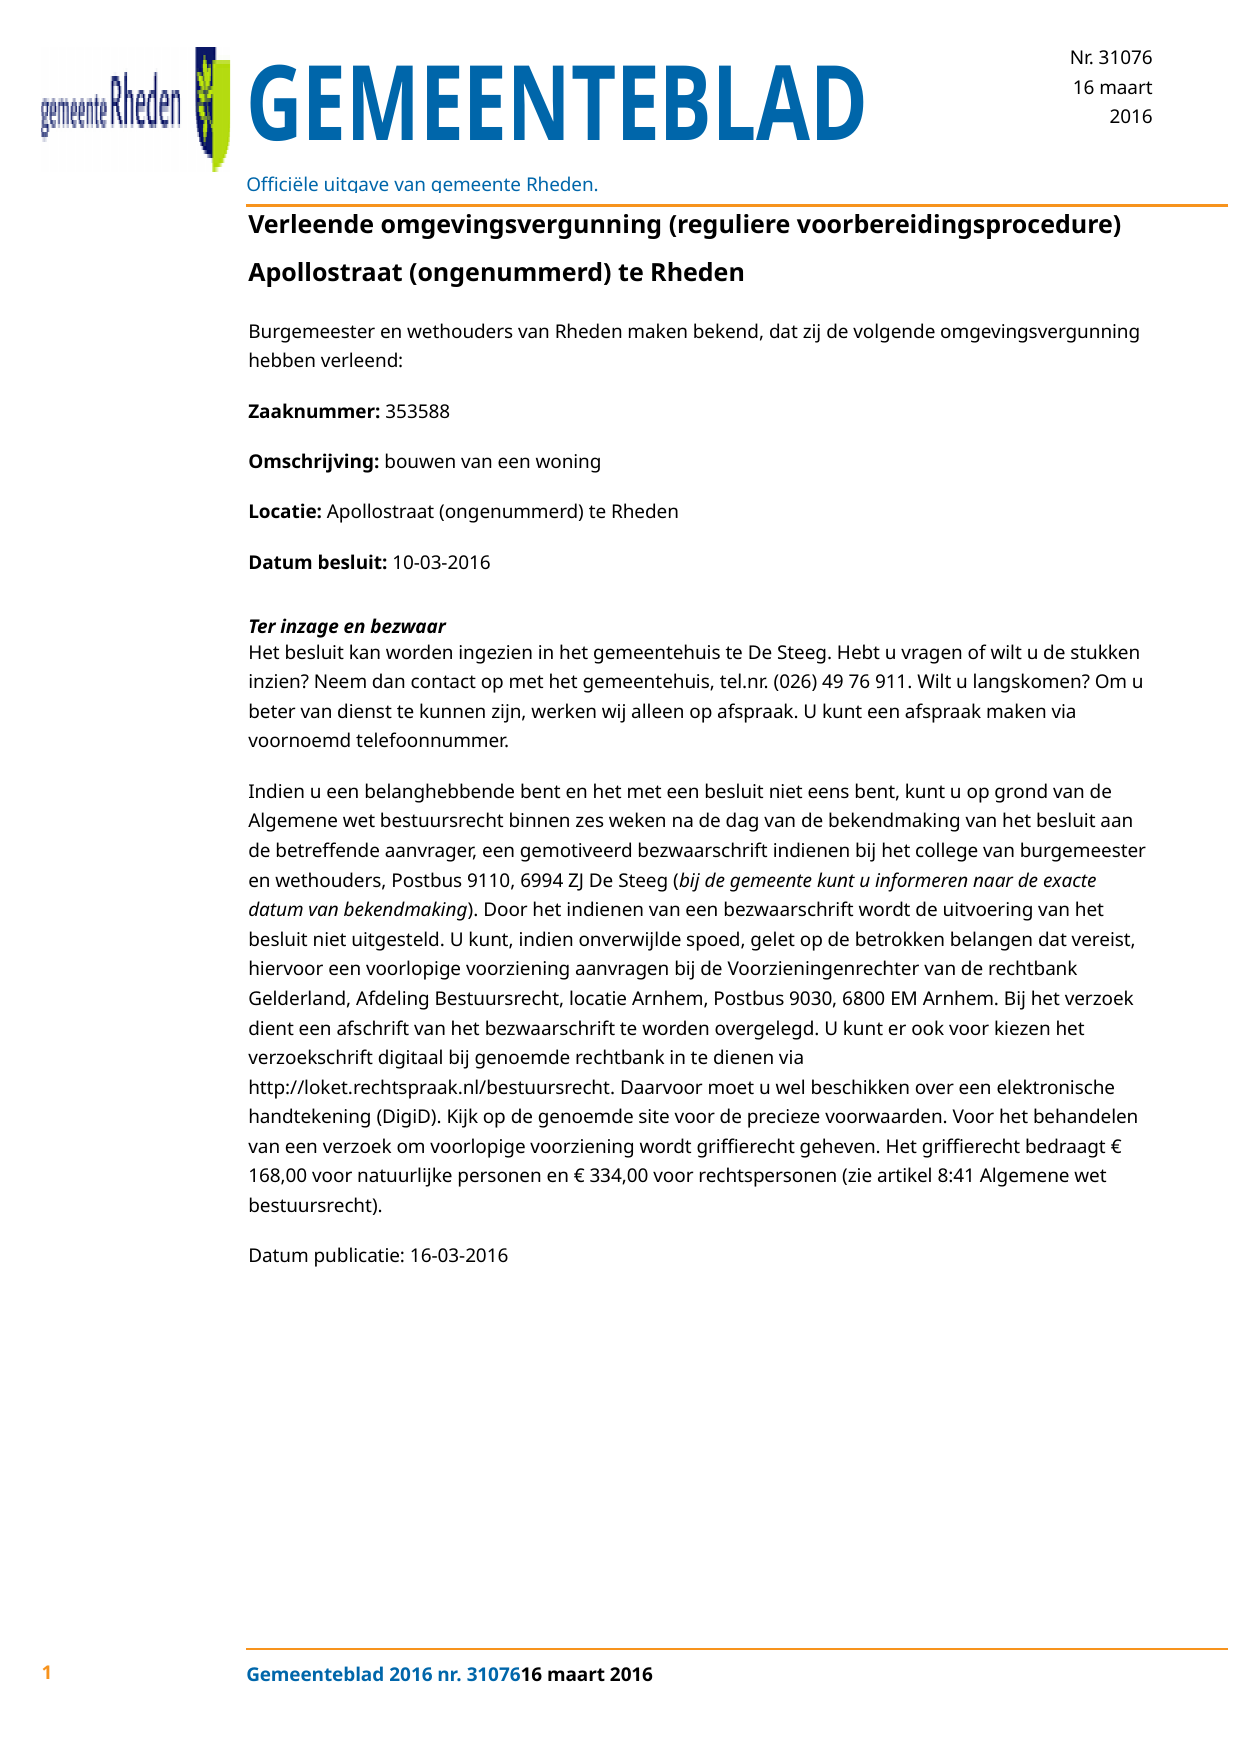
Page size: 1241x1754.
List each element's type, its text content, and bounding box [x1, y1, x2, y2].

text Zaaknummer: 353588 [248, 398, 1152, 424]
text Verleende omgevingsvergunning (reguliere voorbereidingsprocedure) Apollostraat (ongenummerd) te Rheden [248, 207, 1152, 288]
text Datum publicatie: 16-03-2016 [248, 1243, 1152, 1268]
text Indien u een belanghebbende bent en het met een besluit niet eens bent, kunt u op grond van de Algemene wet bestuursrecht binnen zes weken na de dag van de bekendmaking van het besluit aan de betreffende aanvrager, een gemotiveerd bezwaarschrift indienen bij het college van burgemeester en wethouders, Postbus 9110, 6994 ZJ De Steeg (bij de gemeente kunt u informeren naar de exacte datum van bekendmaking). Door het indienen van een bezwaarschrift wordt de uitvoering van het besluit niet uitgesteld. U kunt, indien onverwijlde spoed, gelet op de betrokken belangen dat vereist, hiervoor een voorlopige voorziening aanvragen bij de Voorzieningenrechter van de rechtbank Gelderland, Afdeling Bestuursrecht, locatie Arnhem, Postbus 9030, 6800 EM Arnhem. Bij het verzoek dient een afschrift van het bezwaarschrift te worden overgelegd. U kunt er ook voor kiezen het verzoekschrift digitaal bij genoemde rechtbank in te dienen via http://loket.rechtspraak.nl/bestuursrecht. Daarvoor moet u wel beschikken over een elektronische handtekening (DigiD). Kijk op de genoemde site voor de precieze voorwaarden. Voor het behandelen van een verzoek om voorlopige voorziening wordt griffierecht geheven. Het griffierecht bedraagt € 168,00 voor natuurlijke personen en € 334,00 voor rechtspersonen (zie artikel 8:41 Algemene wet bestuursrecht). [248, 778, 1152, 1218]
text Omschrijving: bouwen van een woning [248, 448, 1152, 474]
picture [41, 47, 231, 172]
text Datum besluit: 10-03-2016 [248, 549, 1152, 575]
text Burgemeester en wethouders van Rheden maken bekend, dat zij de volgende omgevingsvergunning hebben verleend: [248, 318, 1152, 373]
text Het besluit kan worden ingezien in het gemeentehuis te De Steeg. Hebt u vragen of wilt u de stukken inzien? Neem dan contact op met het gemeentehuis, tel.nr. (026) 49 76 911. Wilt u langskomen? Om u beter van dienst te kunnen zijn, werken wij alleen op afspraak. U kunt een afspraak maken via voornoemd telefoonnummer. [248, 639, 1152, 753]
text Ter inzage en bezwaar [248, 613, 1152, 639]
text Locatie: Apollostraat (ongenummerd) te Rheden [248, 499, 1152, 524]
